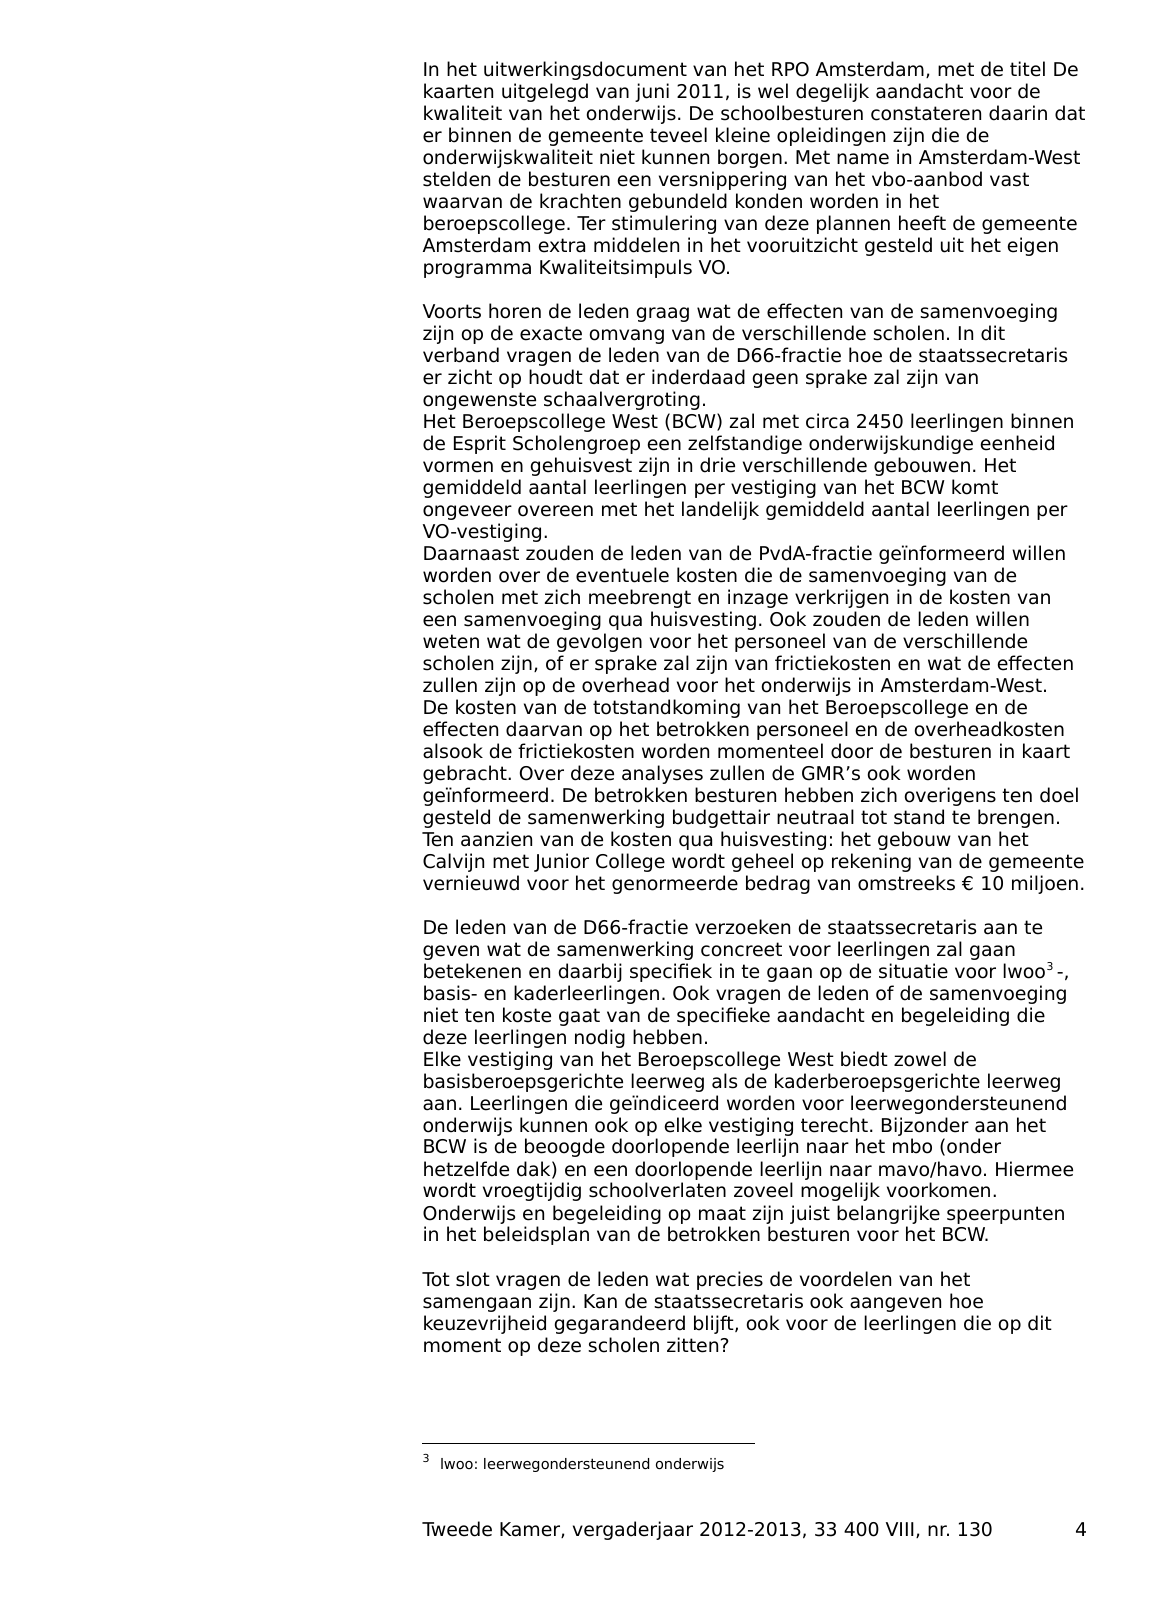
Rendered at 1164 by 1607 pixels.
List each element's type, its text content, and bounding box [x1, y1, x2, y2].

text Tot slot vragen de leden wat precies de voordelen van het samengaan zijn. Kan de staatssecretaris ook aangeven hoe keuzevrijheid gegarandeerd blijft, ook voor de leerlingen die op dit moment op deze scholen zitten? [422, 1268, 1087, 1356]
text De leden van de D66-fractie verzoeken de staatssecretaris aan te geven wat de samenwerking concreet voor leerlingen zal gaan betekenen en daarbij specifiek in te gaan op de situatie voor lwoo-, basis- en kaderleerlingen. Ook vragen de leden of de samenvoeging niet ten koste gaat van de specifieke aandacht en begeleiding die deze leerlingen nodig hebben. [422, 917, 1087, 1048]
text Daarnaast zouden de leden van de PvdA-fractie geïnformeerd willen worden over de eventuele kosten die de samenvoeging van de scholen met zich meebrengt en inzage verkrijgen in de kosten van een samenvoeging qua huisvesting. Ook zouden de leden willen weten wat de gevolgen voor het personeel van de verschillende scholen zijn, of er sprake zal zijn van frictiekosten en wat de effecten zullen zijn op de overhead voor het onderwijs in Amsterdam-West. [422, 543, 1087, 697]
text In het uitwerkingsdocument van het RPO Amsterdam, met de titel De kaarten uitgelegd van juni 2011, is wel degelijk aandacht voor de kwaliteit van het onderwijs. De schoolbesturen constateren daarin dat er binnen de gemeente teveel kleine opleidingen zijn die de onderwijskwaliteit niet kunnen borgen. Met name in Amsterdam-West stelden de besturen een versnippering van het vbo-aanbod vast waarvan de krachten gebundeld konden worden in het beroepscollege. Ter stimulering van deze plannen heeft de gemeente Amsterdam extra middelen in het vooruitzicht gesteld uit het eigen programma Kwaliteitsimpuls VO. [422, 59, 1087, 279]
text Het Beroepscollege West (BCW) zal met circa 2450 leerlingen binnen de Esprit Scholengroep een zelfstandige onderwijskundige eenheid vormen en gehuisvest zijn in drie verschillende gebouwen. Het gemiddeld aantal leerlingen per vestiging van het BCW komt ongeveer overeen met het landelijk gemiddeld aantal leerlingen per VO-vestiging. [422, 411, 1087, 543]
text Elke vestiging van het Beroepscollege West biedt zowel de basisberoepsgerichte leerweg als de kaderberoepsgerichte leerweg aan. Leerlingen die geïndiceerd worden voor leerwegondersteunend onderwijs kunnen ook op elke vestiging terecht. Bijzonder aan het BCW is de beoogde doorlopende leerlijn naar het mbo (onder hetzelfde dak) en een doorlopende leerlijn naar mavo/havo. Hiermee wordt vroegtijdig schoolverlaten zoveel mogelijk voorkomen. Onderwijs en begeleiding op maat zijn juist belangrijke speerpunten in het beleidsplan van de betrokken besturen voor het BCW. [422, 1048, 1087, 1246]
text De kosten van de totstandkoming van het Beroepscollege en de effecten daarvan op het betrokken personeel en de overheadkosten alsook de frictiekosten worden momenteel door de besturen in kaart gebracht. Over deze analyses zullen de GMR’s ook worden geïnformeerd. De betrokken besturen hebben zich overigens ten doel gesteld de samenwerking budgettair neutraal tot stand te brengen. Ten aanzien van de kosten qua huisvesting: het gebouw van het Calvijn met Junior College wordt geheel op rekening van de gemeente vernieuwd voor het genormeerde bedrag van omstreeks € 10 miljoen. [422, 697, 1087, 894]
text lwoo: leerwegondersteunend onderwijs [422, 1452, 1087, 1474]
text Voorts horen de leden graag wat de effecten van de samenvoeging zijn op de exacte omvang van de verschillende scholen. In dit verband vragen de leden van de D66-fractie hoe de staatssecretaris er zicht op houdt dat er inderdaad geen sprake zal zijn van ongewenste schaalvergroting. [422, 301, 1087, 411]
